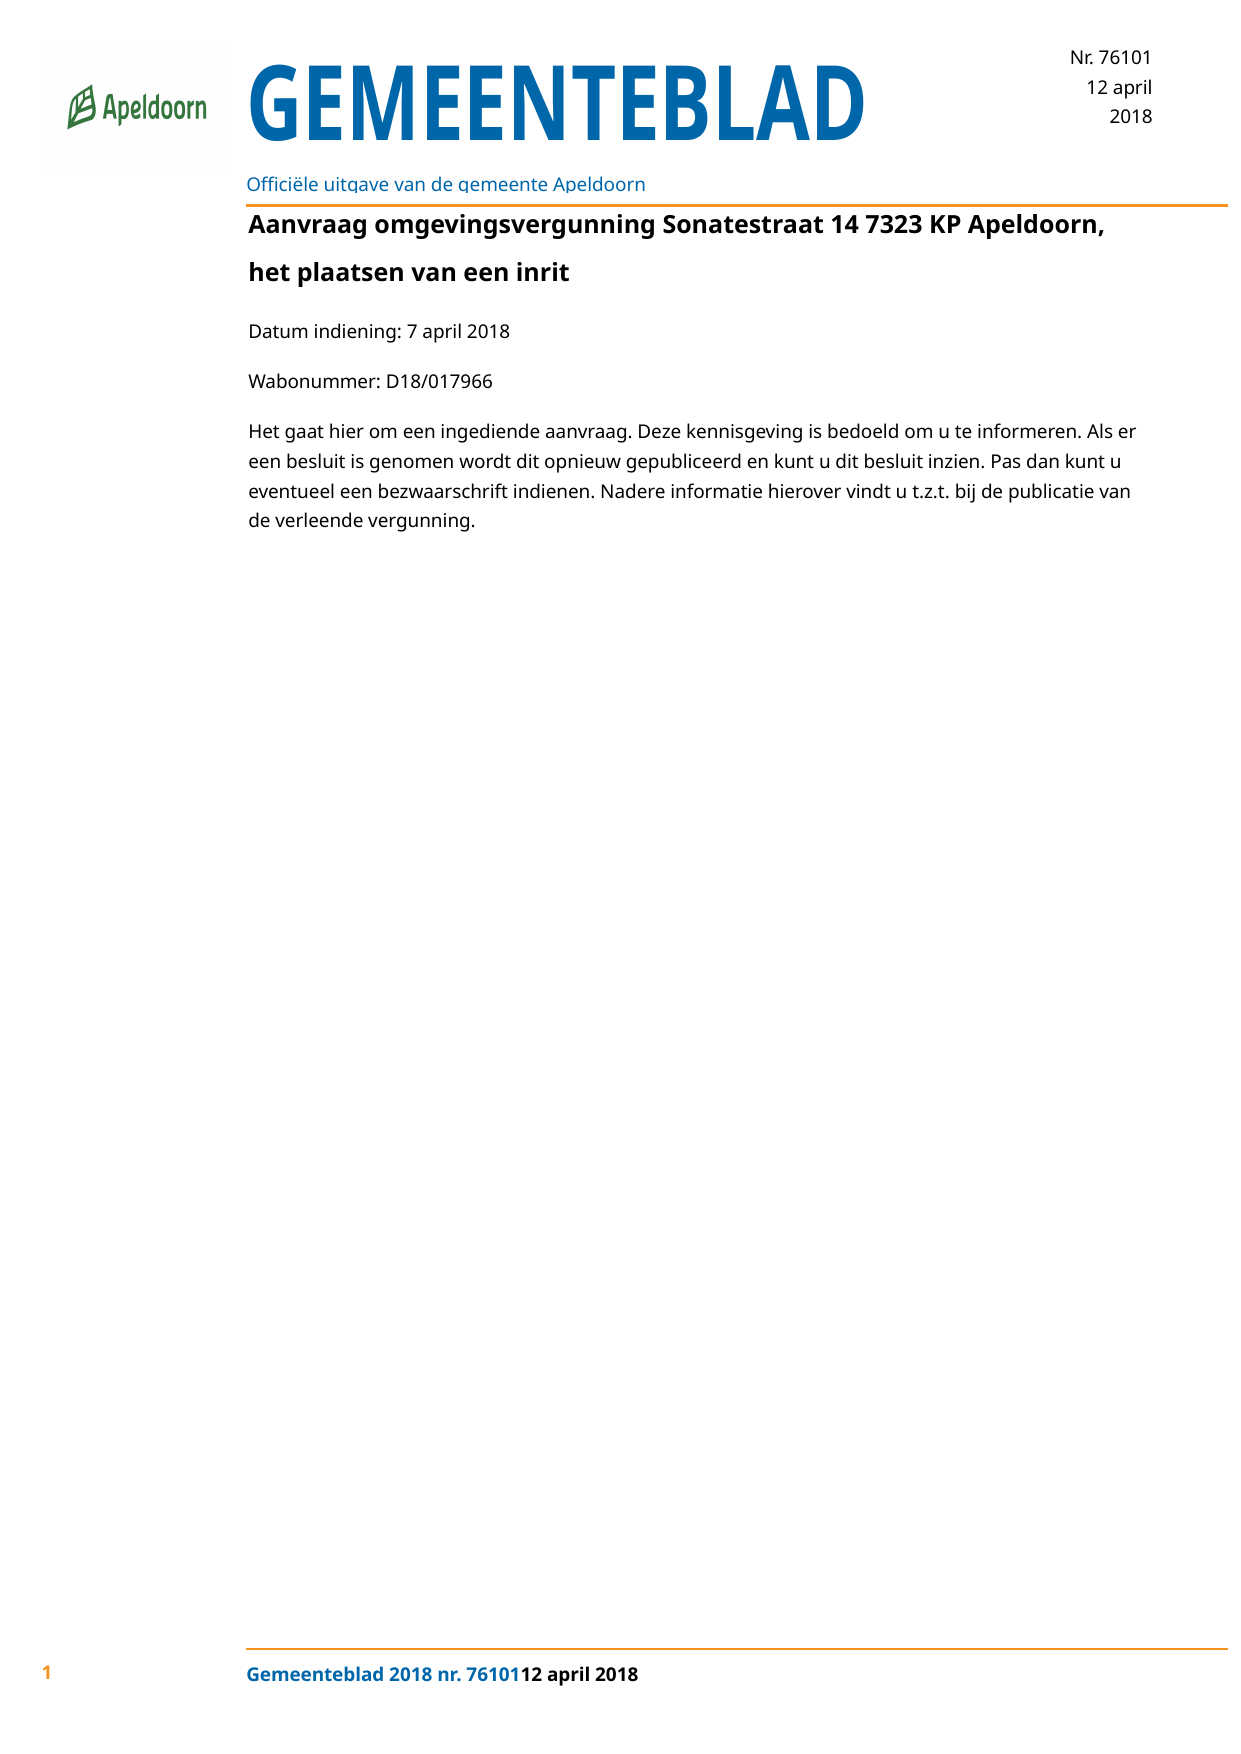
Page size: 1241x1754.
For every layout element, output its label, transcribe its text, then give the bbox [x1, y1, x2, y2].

text Het gaat hier om een ingediende aanvraag. Deze kennisgeving is bedoeld om u te informeren. Als er een besluit is genomen wordt dit opnieuw gepubliceerd en kunt u dit besluit inzien. Pas dan kunt u eventueel een bezwaarschrift indienen. Nadere informatie hierover vindt u t.z.t. bij de publicatie van de verleende vergunning. [248, 419, 1152, 533]
text Aanvraag omgevingsvergunning Sonatestraat 14 7323 KP Apeldoorn, het plaatsen van een inrit [248, 207, 1152, 288]
picture [41, 47, 231, 172]
text Wabonummer: D18/017966 [248, 368, 1152, 394]
text Datum indiening: 7 april 2018 [248, 318, 1152, 344]
